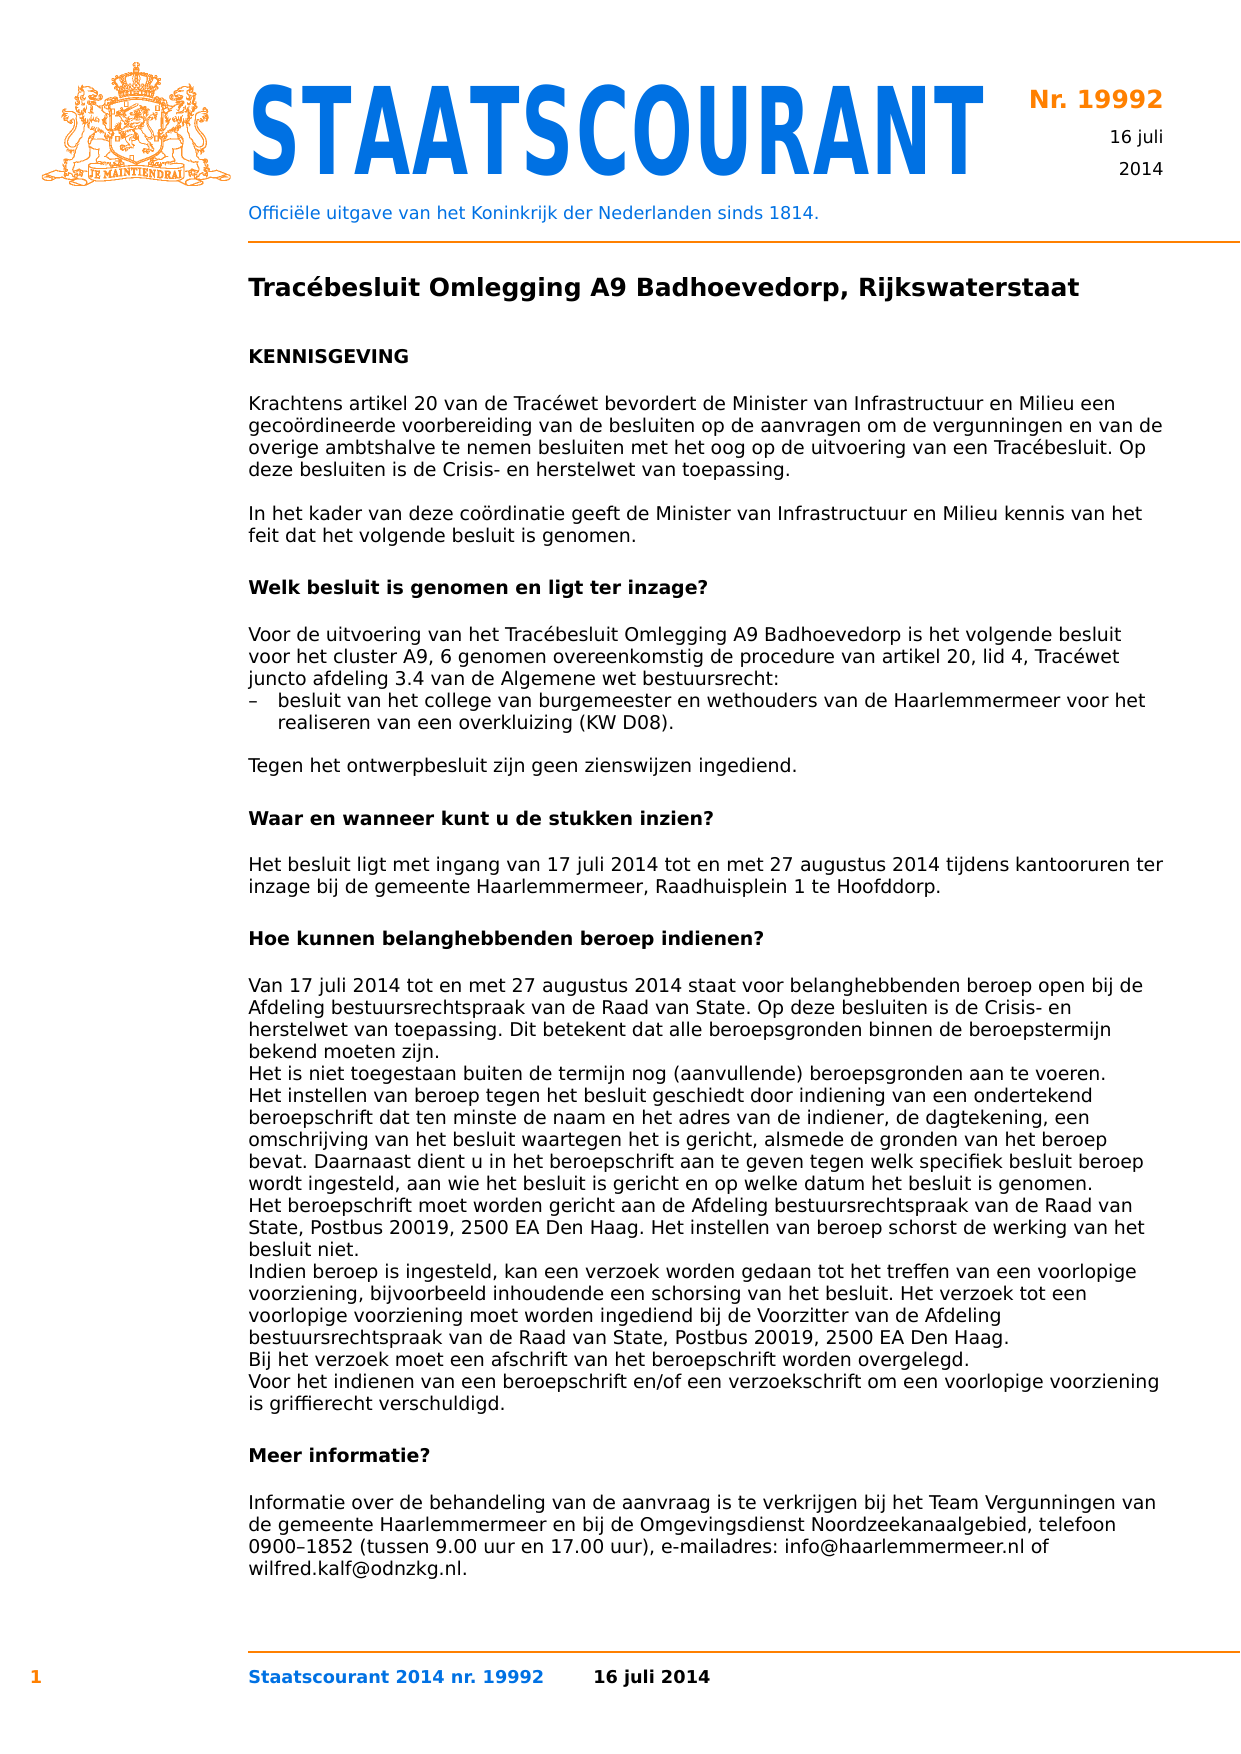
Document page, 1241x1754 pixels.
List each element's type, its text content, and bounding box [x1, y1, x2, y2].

text Informatie over de behandeling van de aanvraag is te verkrijgen bij het Team Vergunningen van de gemeente Haarlemmermeer en bij de Omgevingsdienst Noordzeekanaalgebied, telefoon 0900–1852 (tussen 9.00 uur en 17.00 uur), e-mailadres: info@haarlemmermeer.nl of wilfred.kalf@odnzkg.nl. [248, 1492, 1163, 1580]
table_header STAATSCOURANT [248, 62, 998, 203]
table_header Nr. 19992 [998, 62, 1240, 121]
table_cell Officiële uitgave van het Koninkrijk der Nederlanden sinds 1814. [248, 203, 1240, 241]
subtitle Welk besluit is genomen en ligt ter inzage? [248, 577, 1163, 599]
table_cell 16 juli [998, 121, 1240, 153]
subtitle KENNISGEVING [248, 346, 1163, 368]
text Tegen het ontwerpbesluit zijn geen zienswijzen ingediend. [248, 755, 1163, 777]
text Het beroepschrift moet worden gericht aan de Afdeling bestuursrechtspraak van de Raad van State, Postbus 20019, 2500 EA Den Haag. Het instellen van beroep schorst de werking van het besluit niet. [248, 1195, 1163, 1261]
picture [41, 62, 231, 186]
text Krachtens artikel 20 van de Tracéwet bevordert de Minister van Infrastructuur en Milieu een gecoördineerde voorbereiding van de besluiten op de aanvragen om de vergunningen en van de overige ambtshalve te nemen besluiten met het oog op de uitvoering van een Tracébesluit. Op deze besluiten is de Crisis- en herstelwet van toepassing. [248, 393, 1163, 481]
text Van 17 juli 2014 tot en met 27 augustus 2014 staat voor belanghebbenden beroep open bij de Afdeling bestuursrechtspraak van de Raad van State. Op deze besluiten is de Crisis- en herstelwet van toepassing. Dit betekent dat alle beroepsgronden binnen de beroepstermijn bekend moeten zijn. [248, 975, 1163, 1063]
table_header [25, 62, 248, 241]
subtitle Tracébesluit Omlegging A9 Badhoevedorp, Rijkswaterstaat [248, 273, 1163, 302]
text Het instellen van beroep tegen het besluit geschiedt door indiening van een ondertekend beroepschrift dat ten minste de naam en het adres van de indiener, de dagtekening, een omschrijving van het besluit waartegen het is gericht, alsmede de gronden van het beroep bevat. Daarnaast dient u in het beroepschrift aan te geven tegen welk specifiek besluit beroep wordt ingesteld, aan wie het besluit is gericht en op welke datum het besluit is genomen. [248, 1085, 1163, 1195]
text Het is niet toegestaan buiten de termijn nog (aanvullende) beroepsgronden aan te voeren. [248, 1063, 1163, 1085]
text In het kader van deze coördinatie geeft de Minister van Infrastructuur en Milieu kennis van het feit dat het volgende besluit is genomen. [248, 503, 1163, 547]
text Voor de uitvoering van het Tracébesluit Omlegging A9 Badhoevedorp is het volgende besluit voor het cluster A9, 6 genomen overeenkomstig de procedure van artikel 20, lid 4, Tracéwet juncto afdeling 3.4 van de Algemene wet bestuursrecht: [248, 624, 1163, 689]
text – besluit van het college van burgemeester en wethouders van de Haarlemmermeer voor het realiseren van een overkluizing (KW D08). [248, 689, 1163, 733]
subtitle Hoe kunnen belanghebbenden beroep indienen? [248, 928, 1163, 950]
text Bij het verzoek moet een afschrift van het beroepschrift worden overgelegd. [248, 1349, 1163, 1371]
text Het besluit ligt met ingang van 17 juli 2014 tot en met 27 augustus 2014 tijdens kantooruren ter inzage bij de gemeente Haarlemmermeer, Raadhuisplein 1 te Hoofddorp. [248, 854, 1163, 898]
subtitle Meer informatie? [248, 1445, 1163, 1467]
text Voor het indienen van een beroepschrift en/of een verzoekschrift om een voorlopige voorziening is griffierecht verschuldigd. [248, 1371, 1163, 1415]
table_cell 2014 [998, 153, 1240, 203]
subtitle Waar en wanneer kunt u de stukken inzien? [248, 807, 1163, 829]
text Indien beroep is ingesteld, kan een verzoek worden gedaan tot het treffen van een voorlopige voorziening, bijvoorbeeld inhoudende een schorsing van het besluit. Het verzoek tot een voorlopige voorziening moet worden ingediend bij de Voorzitter van de Afdeling bestuursrechtspraak van de Raad van State, Postbus 20019, 2500 EA Den Haag. [248, 1261, 1163, 1349]
